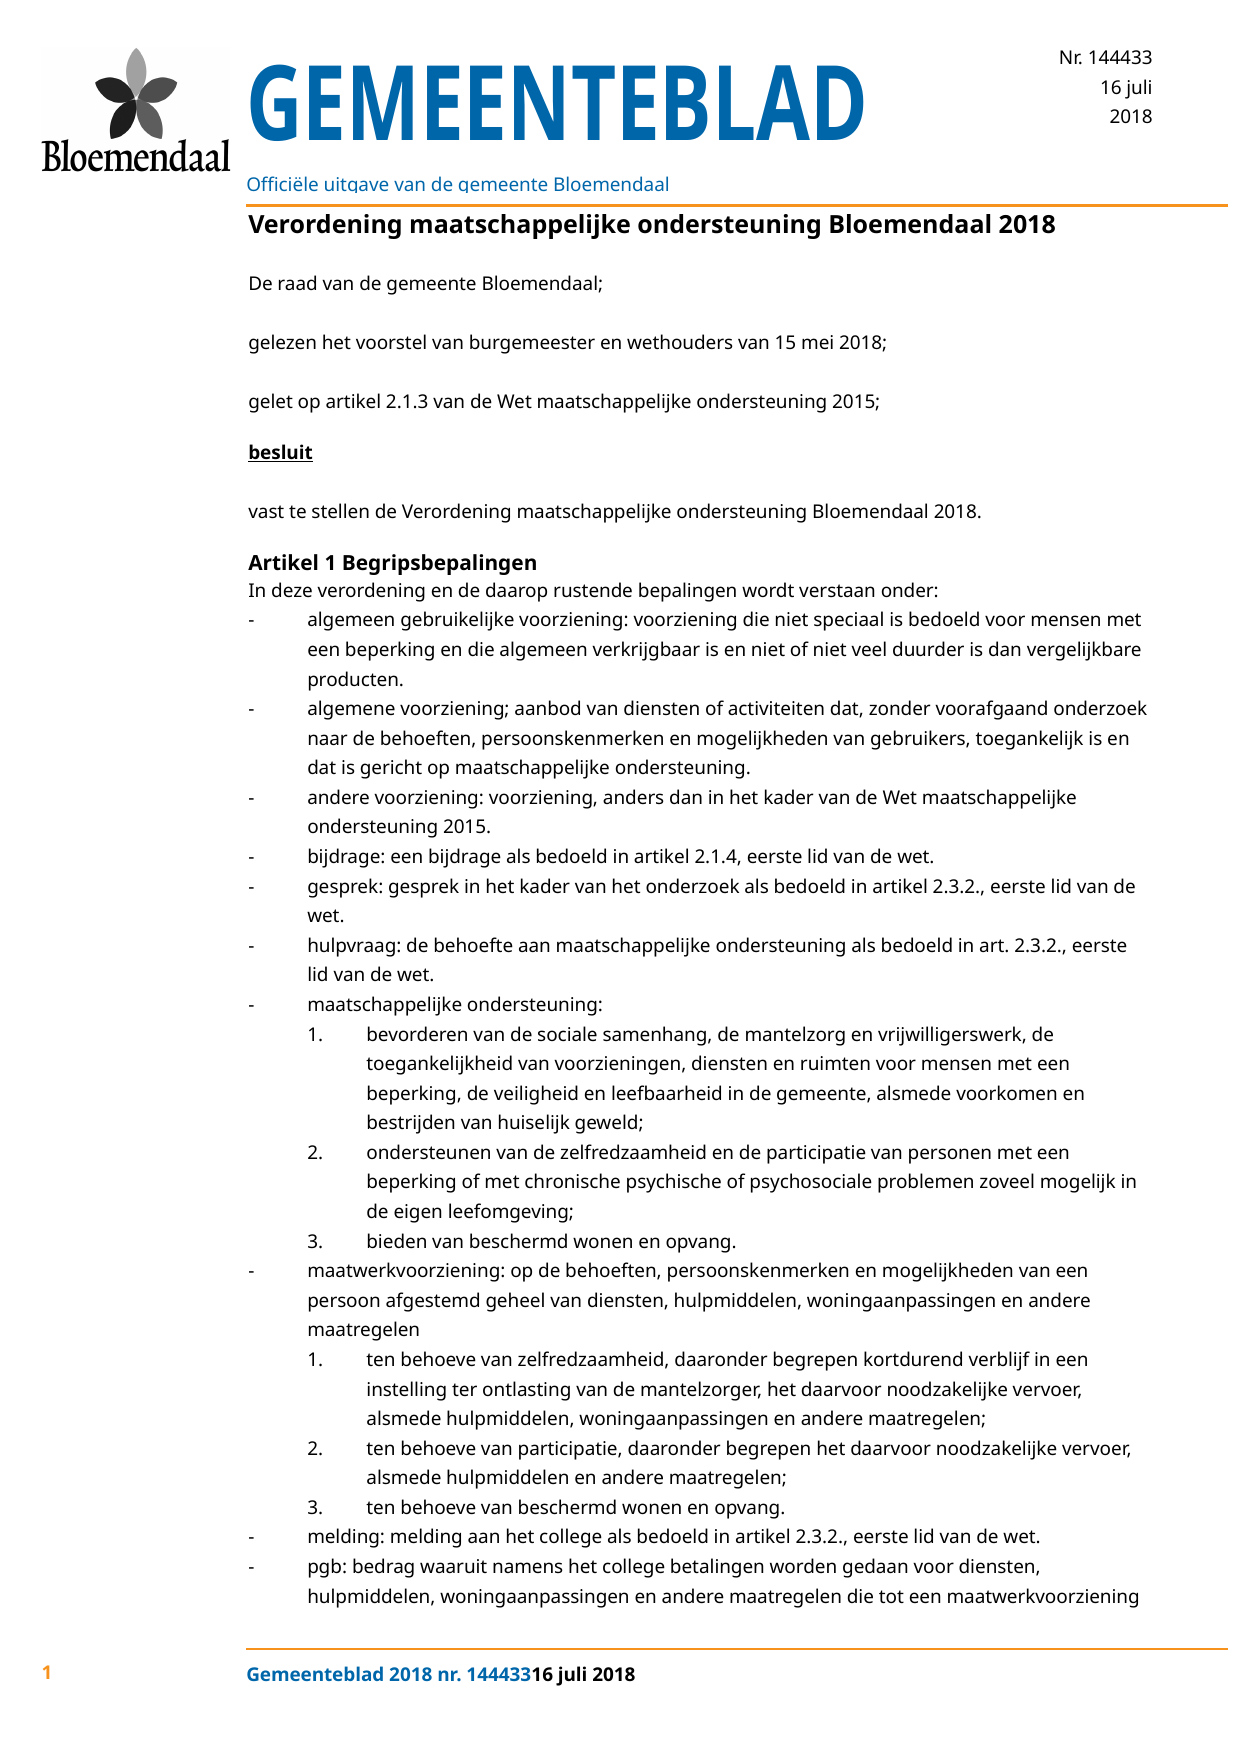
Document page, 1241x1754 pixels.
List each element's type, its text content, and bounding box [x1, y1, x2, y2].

list ten behoeve van zelfredzaamheid, daaronder begrepen kortdurend verblijf in een instelling ter ontlasting van de mantelzorger, het daarvoor noodzakelijke vervoer, alsmede hulpmiddelen, woningaanpassingen en andere maatregelen; [307, 1346, 1152, 1431]
list gesprek: gesprek in het kader van het onderzoek als bedoeld in artikel 2.3.2., eerste lid van de wet. [248, 873, 1152, 928]
list hulpvraag: de behoefte aan maatschappelijke ondersteuning als bedoeld in art. 2.3.2., eerste lid van de wet. [248, 932, 1152, 987]
list maatwerkvoorziening: op de behoeften, persoonskenmerken en mogelijkheden van een persoon afgestemd geheel van diensten, hulpmiddelen, woningaanpassingen en andere maatregelen [248, 1257, 1152, 1342]
text In deze verordening en de daarop rustende bepalingen wordt verstaan onder: [248, 577, 1152, 603]
list maatschappelijke ondersteuning: [248, 991, 1152, 1017]
list bijdrage: een bijdrage als bedoeld in artikel 2.1.4, eerste lid van de wet. [248, 843, 1152, 869]
list ondersteunen van de zelfredzaamheid en de participatie van personen met een beperking of met chronische psychische of psychosociale problemen zoveel mogelijk in de eigen leefomgeving; [307, 1139, 1152, 1224]
list algemeen gebruikelijke voorziening: voorziening die niet speciaal is bedoeld voor mensen met een beperking en die algemeen verkrijgbaar is en niet of niet veel duurder is dan vergelijkbare producten. [248, 607, 1152, 691]
list ten behoeve van beschermd wonen en opvang. [307, 1494, 1152, 1520]
list bevorderen van de sociale samenhang, de mantelzorg en vrijwilligerswerk, de toegankelijkheid van voorzieningen, diensten en ruimten voor mensen met een beperking, de veiligheid en leefbaarheid in de gemeente, alsmede voorkomen en bestrijden van huiselijk geweld; [307, 1021, 1152, 1135]
text Artikel 1 Begripsbepalingen [248, 548, 1152, 577]
text gelezen het voorstel van burgemeester en wethouders van 15 mei 2018; [248, 329, 1152, 355]
text De raad van de gemeente Bloemendaal; [248, 270, 1152, 296]
list bieden van beschermd wonen en opvang. [307, 1228, 1152, 1253]
list algemene voorziening; aanbod van diensten of activiteiten dat, zonder voorafgaand onderzoek naar de behoeften, persoonskenmerken en mogelijkheden van gebruikers, toegankelijk is en dat is gericht op maatschappelijke ondersteuning. [248, 695, 1152, 780]
list melding: melding aan het college als bedoeld in artikel 2.3.2., eerste lid van de wet. [248, 1524, 1152, 1549]
text gelet op artikel 2.1.3 van de Wet maatschappelijke ondersteuning 2015; [248, 389, 1152, 414]
picture [41, 47, 231, 172]
list pgb: bedrag waaruit namens het college betalingen worden gedaan voor diensten, hulpmiddelen, woningaanpassingen en andere maatregelen die tot een maatwerkvoorziening [248, 1553, 1152, 1608]
text Verordening maatschappelijke ondersteuning Bloemendaal 2018 [248, 207, 1152, 241]
text vast te stellen de Verordening maatschappelijke ondersteuning Bloemendaal 2018. [248, 498, 1152, 524]
text besluit [248, 439, 1152, 465]
list andere voorziening: voorziening, anders dan in het kader van de Wet maatschappelijke ondersteuning 2015. [248, 784, 1152, 839]
list ten behoeve van participatie, daaronder begrepen het daarvoor noodzakelijke vervoer, alsmede hulpmiddelen en andere maatregelen; [307, 1435, 1152, 1490]
